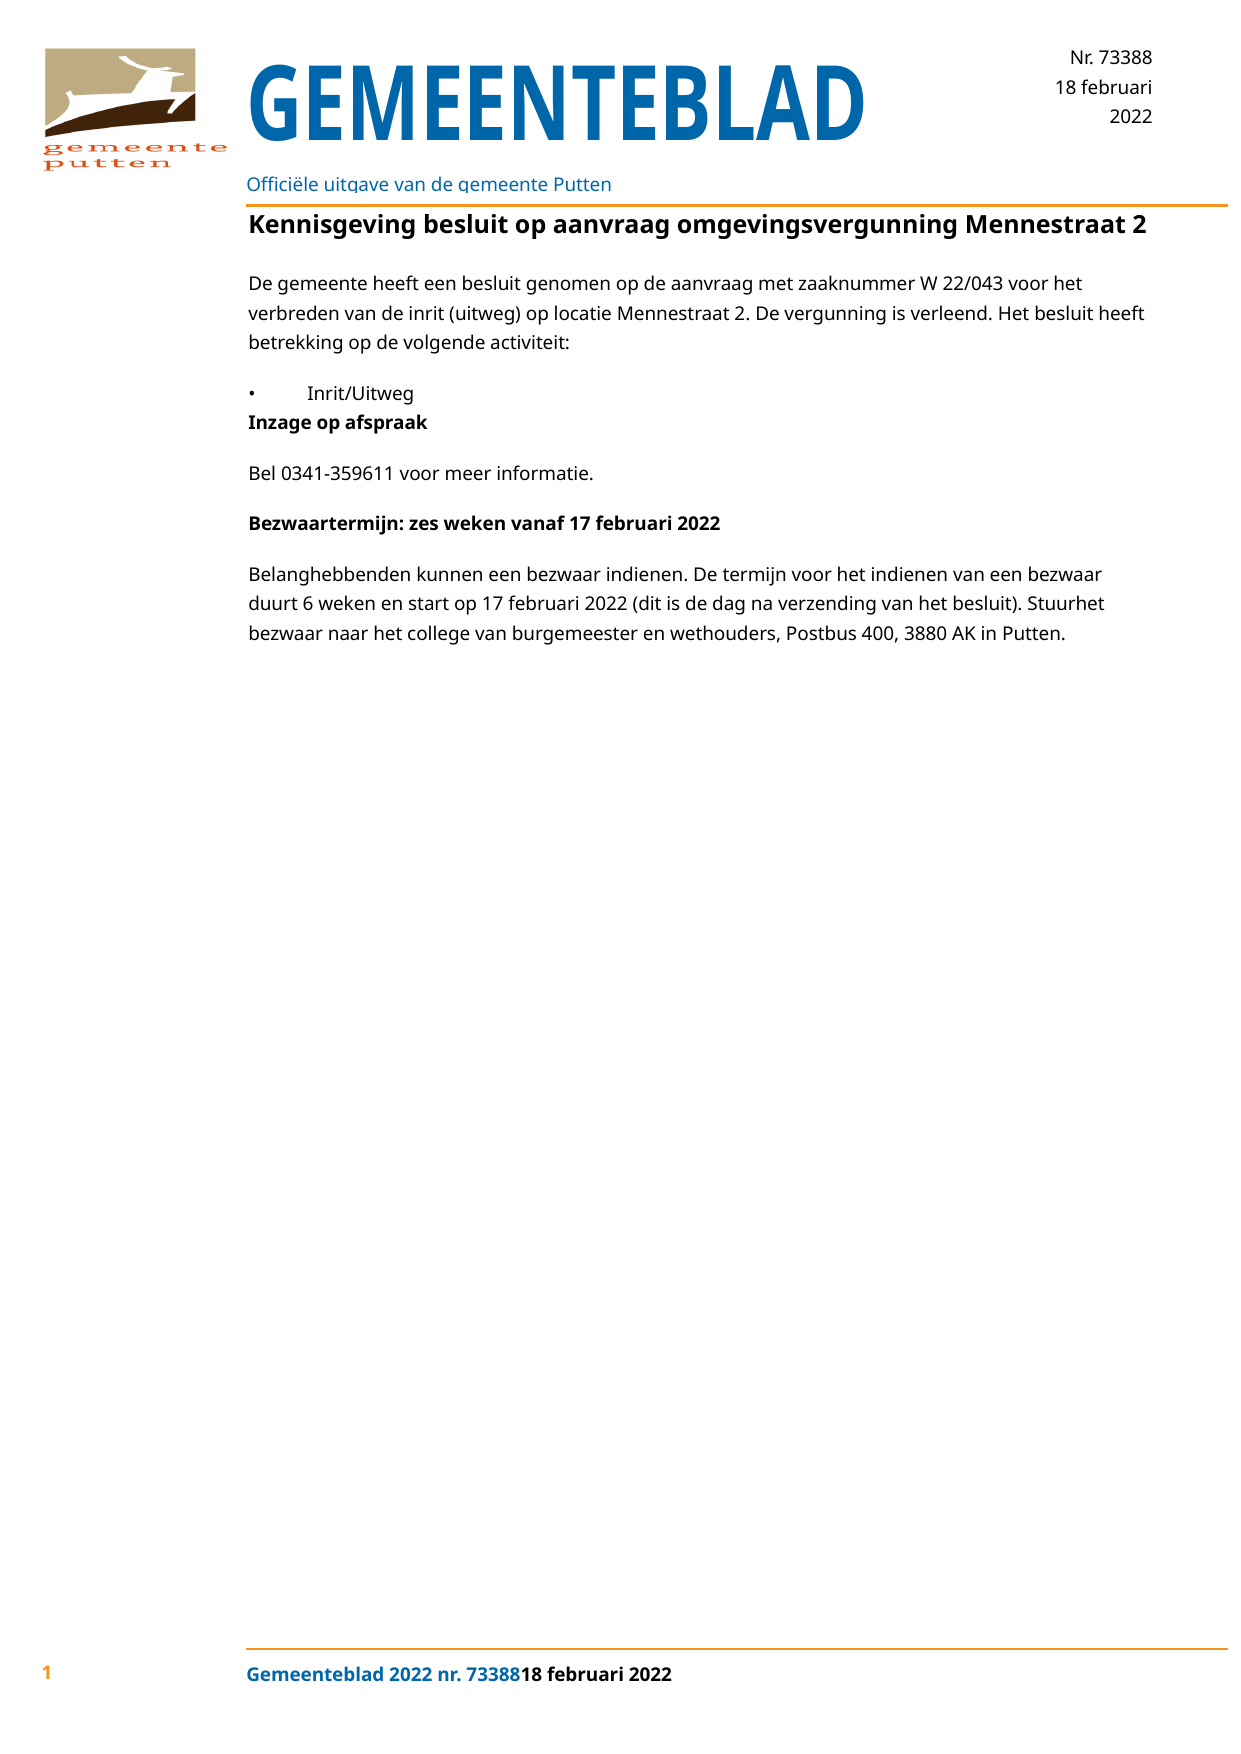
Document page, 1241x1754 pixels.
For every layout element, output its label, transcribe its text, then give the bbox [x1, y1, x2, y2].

text Kennisgeving besluit op aanvraag omgevingsvergunning Mennestraat 2 [248, 207, 1152, 241]
text Inzage op afspraak [248, 409, 1152, 435]
text Belanghebbenden kunnen een bezwaar indienen. De termijn voor het indienen van een bezwaar duurt 6 weken en start op 17 februari 2022 (dit is de dag na verzending van het besluit). Stuurhet bezwaar naar het college van burgemeester en wethouders, Postbus 400, 3880 AK in Putten. [248, 561, 1152, 646]
text De gemeente heeft een besluit genomen op de aanvraag met zaaknummer W 22/043 voor het verbreden van de inrit (uitweg) op locatie Mennestraat 2. De vergunning is verleend. Het besluit heeft betrekking op de volgende activiteit: [248, 270, 1152, 355]
picture [41, 47, 231, 172]
text Bezwaartermijn: zes weken vanaf 17 februari 2022 [248, 510, 1152, 536]
text Bel 0341-359611 voor meer informatie. [248, 460, 1152, 486]
list Inrit/Uitweg [248, 380, 1152, 406]
